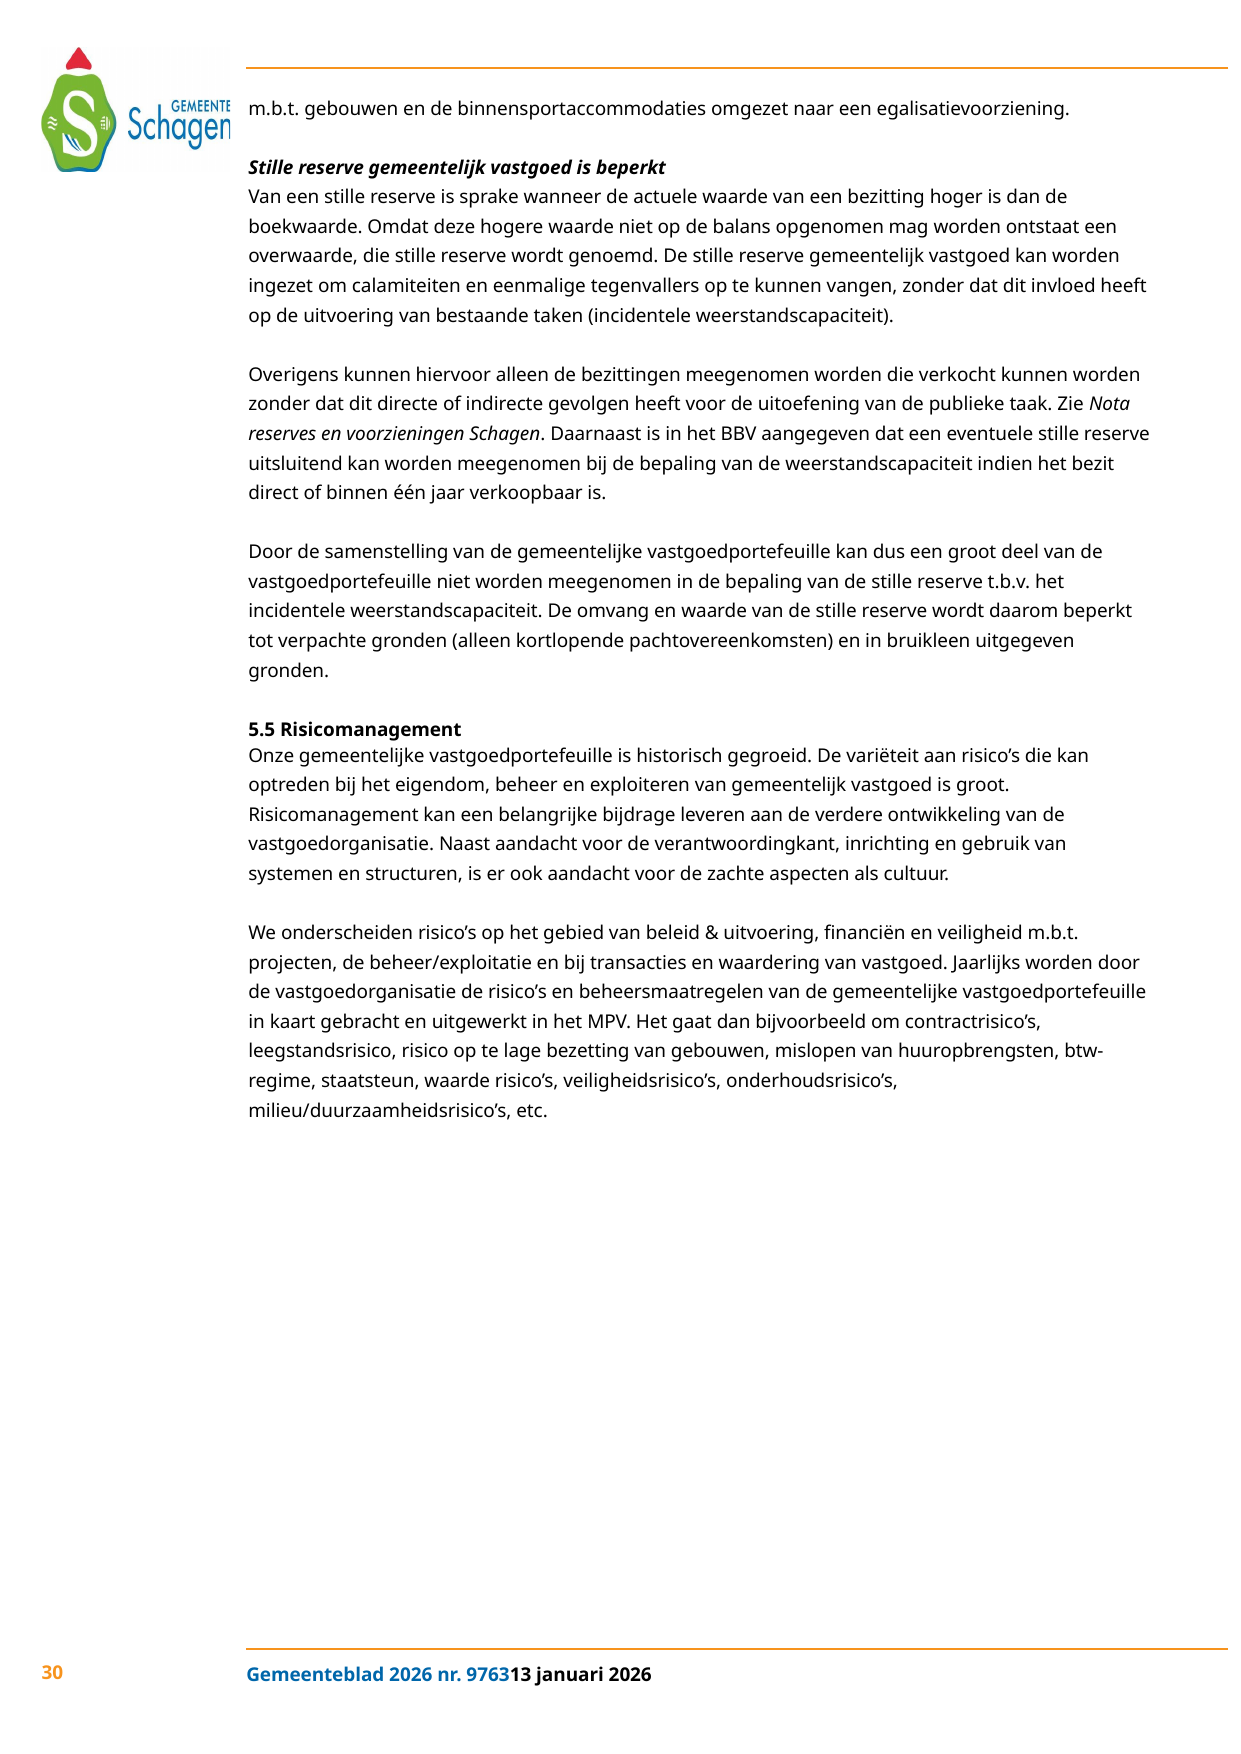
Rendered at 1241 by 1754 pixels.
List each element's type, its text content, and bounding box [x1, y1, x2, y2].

text We onderscheiden risico’s op het gebied van beleid & uitvoering, financiën en veiligheid m.b.t. projecten, de beheer/exploitatie en bij transacties en waardering van vastgoed. Jaarlijks worden door de vastgoedorganisatie de risico’s en beheersmaatregelen van de gemeentelijke vastgoedportefeuille in kaart gebracht en uitgewerkt in het MPV. Het gaat dan bijvoorbeeld om contractrisico’s, leegstandsrisico, risico op te lage bezetting van gebouwen, mislopen van huuropbrengsten, btw-regime, staatsteun, waarde risico’s, veiligheidsrisico’s, onderhoudsrisico’s, milieu/duurzaamheidsrisico’s, etc. [248, 919, 1152, 1122]
text 5.5 Risicomanagement [248, 716, 1152, 742]
text Overigens kunnen hiervoor alleen de bezittingen meegenomen worden die verkocht kunnen worden zonder dat dit directe of indirecte gevolgen heeft voor de uitoefening van de publieke taak. Zie Nota reserves en voorzieningen Schagen. Daarnaast is in het BBV aangegeven dat een eventuele stille reserve uitsluitend kan worden meegenomen bij de bepaling van de weerstandscapaciteit indien het bezit direct of binnen één jaar verkoopbaar is. [248, 361, 1152, 505]
text Stille reserve gemeentelijk vastgoed is beperkt [248, 154, 1152, 180]
text Van een stille reserve is sprake wanneer de actuele waarde van een bezitting hoger is dan de boekwaarde. Omdat deze hogere waarde niet op de balans opgenomen mag worden ontstaat een overwaarde, die stille reserve wordt genoemd. De stille reserve gemeentelijk vastgoed kan worden ingezet om calamiteiten en eenmalige tegenvallers op te kunnen vangen, zonder dat dit invloed heeft op de uitvoering van bestaande taken (incidentele weerstandscapaciteit). [248, 183, 1152, 328]
text Onze gemeentelijke vastgoedportefeuille is historisch gegroeid. De variëteit aan risico’s die kan optreden bij het eigendom, beheer en exploiteren van gemeentelijk vastgoed is groot. Risicomanagement kan een belangrijke bijdrage leveren aan de verdere ontwikkeling van de vastgoedorganisatie. Naast aandacht voor de verantwoordingkant, inrichting en gebruik van systemen en structuren, is er ook aandacht voor de zachte aspecten als cultuur. [248, 742, 1152, 886]
picture [41, 47, 231, 172]
text m.b.t. gebouwen en de binnensportaccommodaties omgezet naar een egalisatievoorziening. [248, 95, 1152, 121]
text Door de samenstelling van de gemeentelijke vastgoedportefeuille kan dus een groot deel van de vastgoedportefeuille niet worden meegenomen in de bepaling van de stille reserve t.b.v. het incidentele weerstandscapaciteit. De omvang en waarde van de stille reserve wordt daarom beperkt tot verpachte gronden (alleen kortlopende pachtovereenkomsten) en in bruikleen uitgegeven gronden. [248, 538, 1152, 683]
